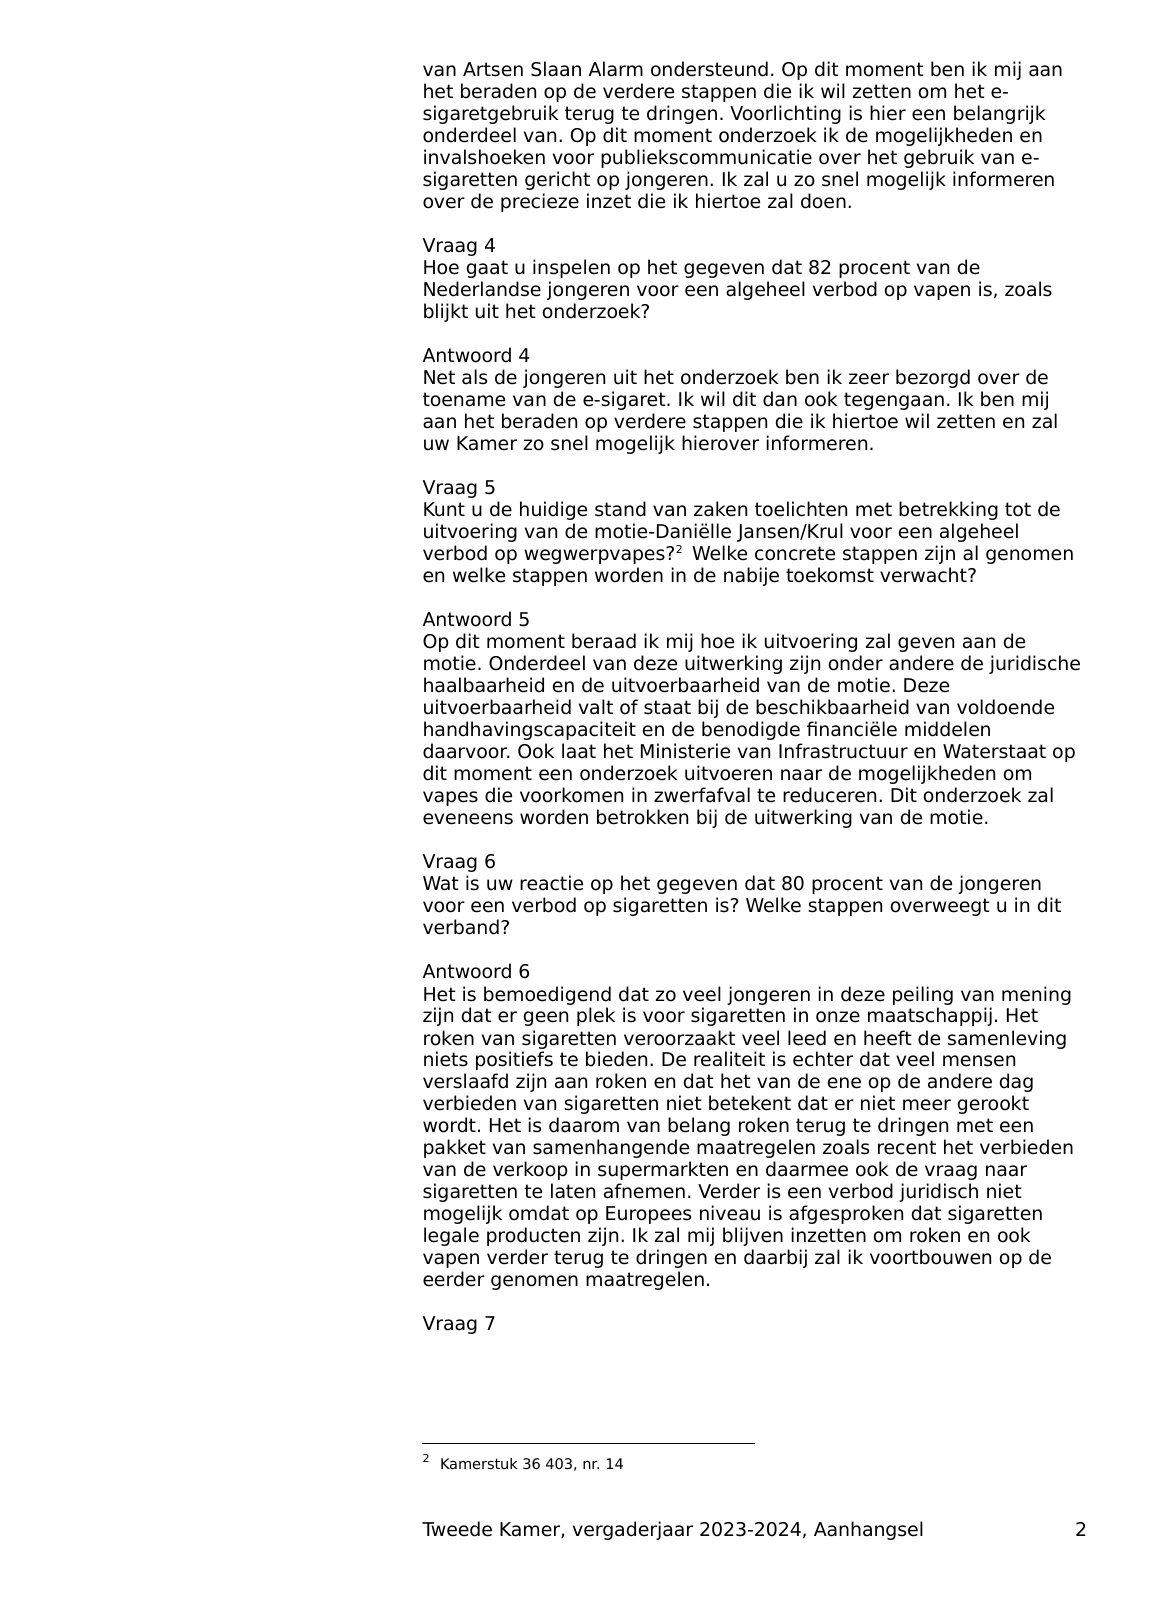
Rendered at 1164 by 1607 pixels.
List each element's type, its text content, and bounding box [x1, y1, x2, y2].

text Wat is uw reactie op het gegeven dat 80 procent van de jongeren voor een verbod op sigaretten is? Welke stappen overweegt u in dit verband? [422, 873, 1087, 939]
text Kunt u de huidige stand van zaken toelichten met betrekking tot de uitvoering van de motie-Daniëlle Jansen/Krul voor een algeheel verbod op wegwerpvapes? Welke concrete stappen zijn al genomen en welke stappen worden in de nabije toekomst verwacht? [422, 499, 1087, 587]
text Het is bemoedigend dat zo veel jongeren in deze peiling van mening zijn dat er geen plek is voor sigaretten in onze maatschappij. Het roken van sigaretten veroorzaakt veel leed en heeft de samenleving niets positiefs te bieden. De realiteit is echter dat veel mensen verslaafd zijn aan roken en dat het van de ene op de andere dag verbieden van sigaretten niet betekent dat er niet meer gerookt wordt. Het is daarom van belang roken terug te dringen met een pakket van samenhangende maatregelen zoals recent het verbieden van de verkoop in supermarkten en daarmee ook de vraag naar sigaretten te laten afnemen. Verder is een verbod juridisch niet mogelijk omdat op Europees niveau is afgesproken dat sigaretten legale producten zijn. Ik zal mij blijven inzetten om roken en ook vapen verder terug te dringen en daarbij zal ik voortbouwen op de eerder genomen maatregelen. [422, 983, 1087, 1291]
text Antwoord 5 [422, 609, 1087, 631]
text Vraag 4 [422, 235, 1087, 257]
text Antwoord 6 [422, 961, 1087, 983]
text Net als de jongeren uit het onderzoek ben ik zeer bezorgd over de toename van de e-sigaret. Ik wil dit dan ook tegengaan. Ik ben mij aan het beraden op verdere stappen die ik hiertoe wil zetten en zal uw Kamer zo snel mogelijk hierover informeren. [422, 367, 1087, 455]
text Op dit moment beraad ik mij hoe ik uitvoering zal geven aan de motie. Onderdeel van deze uitwerking zijn onder andere de juridische haalbaarheid en de uitvoerbaarheid van de motie. Deze uitvoerbaarheid valt of staat bij de beschikbaarheid van voldoende handhavingscapaciteit en de benodigde financiële middelen daarvoor. Ook laat het Ministerie van Infrastructuur en Waterstaat op dit moment een onderzoek uitvoeren naar de mogelijkheden om vapes die voorkomen in zwerfafval te reduceren. Dit onderzoek zal eveneens worden betrokken bij de uitwerking van de motie. [422, 631, 1087, 829]
text Kamerstuk 36 403, nr. 14 [422, 1452, 1087, 1474]
text Vraag 6 [422, 851, 1087, 873]
text Vraag 7 [422, 1313, 1087, 1335]
text Hoe gaat u inspelen op het gegeven dat 82 procent van de Nederlandse jongeren voor een algeheel verbod op vapen is, zoals blijkt uit het onderzoek? [422, 257, 1087, 323]
text Antwoord 4 [422, 345, 1087, 367]
text van Artsen Slaan Alarm ondersteund. Op dit moment ben ik mij aan het beraden op de verdere stappen die ik wil zetten om het e-sigaretgebruik terug te dringen. Voorlichting is hier een belangrijk onderdeel van. Op dit moment onderzoek ik de mogelijkheden en invalshoeken voor publiekscommunicatie over het gebruik van e-sigaretten gericht op jongeren. Ik zal u zo snel mogelijk informeren over de precieze inzet die ik hiertoe zal doen. [422, 59, 1087, 213]
text Vraag 5 [422, 477, 1087, 499]
